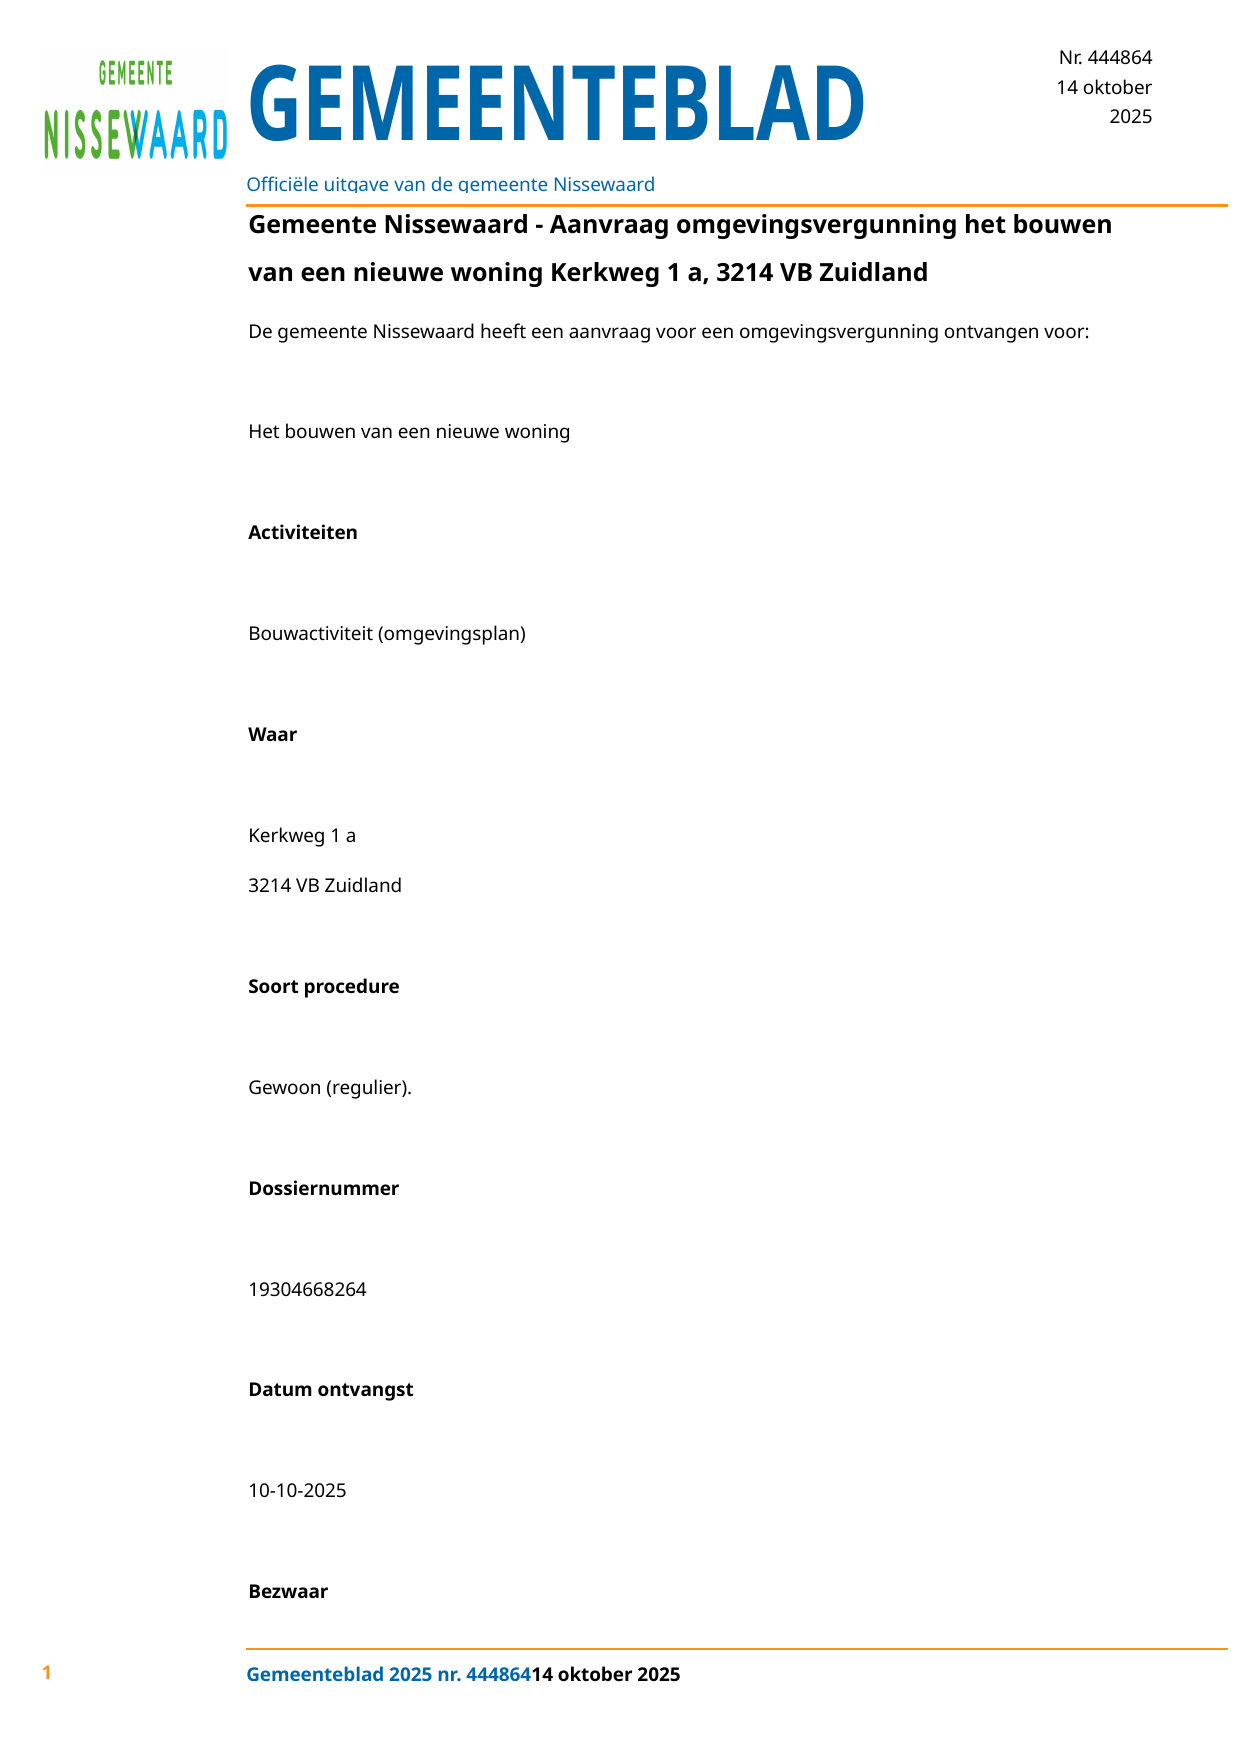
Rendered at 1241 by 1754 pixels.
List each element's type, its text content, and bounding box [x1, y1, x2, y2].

text De gemeente Nissewaard heeft een aanvraag voor een omgevingsvergunning ontvangen voor: [248, 318, 1152, 344]
text Activiteiten [248, 519, 1152, 545]
text Waar [248, 721, 1152, 747]
text 10-10-2025 [248, 1477, 1152, 1503]
text Kerkweg 1 a [248, 822, 1152, 848]
text 19304668264 [248, 1276, 1152, 1302]
text Bezwaar [248, 1578, 1152, 1604]
text Gemeente Nissewaard - Aanvraag omgevingsvergunning het bouwen van een nieuwe woning Kerkweg 1 a, 3214 VB Zuidland [248, 207, 1152, 288]
picture [41, 47, 231, 172]
text Soort procedure [248, 973, 1152, 999]
text 3214 VB Zuidland [248, 872, 1152, 898]
text Dossiernummer [248, 1175, 1152, 1201]
text Bouwactiviteit (omgevingsplan) [248, 620, 1152, 646]
text Het bouwen van een nieuwe woning [248, 419, 1152, 444]
text Datum ontvangst [248, 1377, 1152, 1402]
text Gewoon (regulier). [248, 1074, 1152, 1100]
